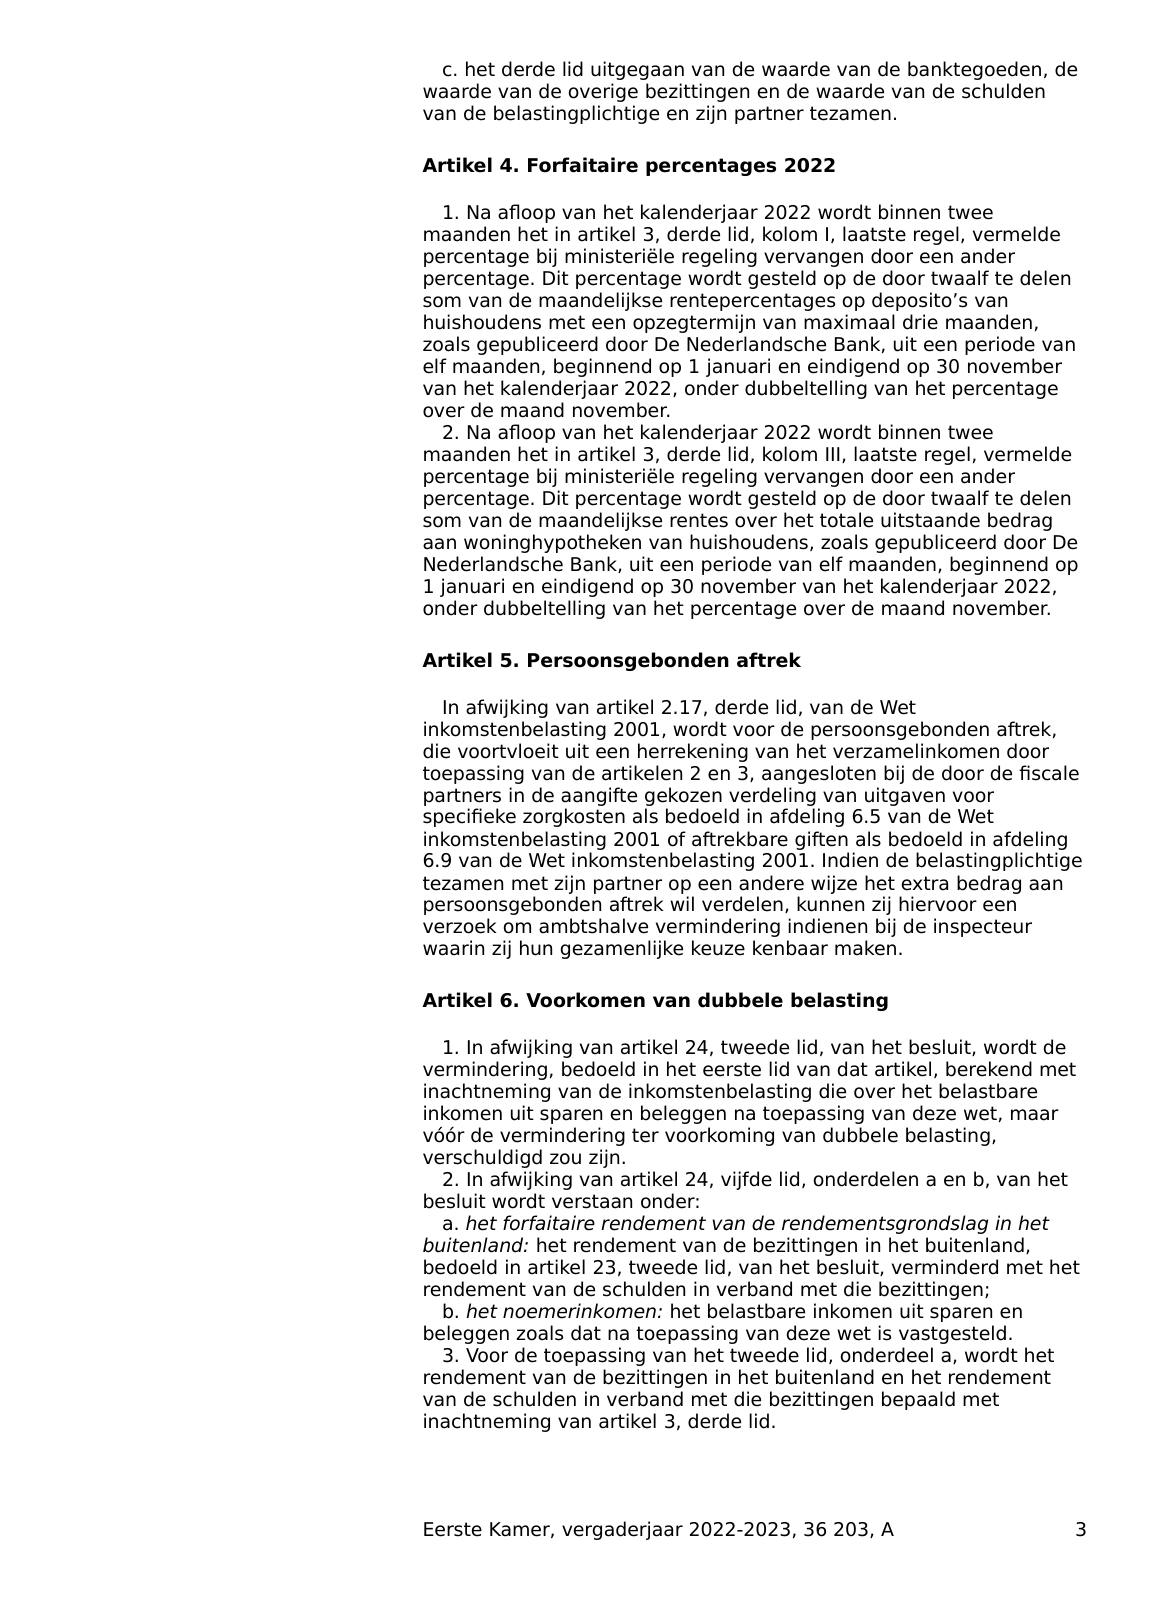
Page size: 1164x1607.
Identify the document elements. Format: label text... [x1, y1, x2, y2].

text c. het derde lid uitgegaan van de waarde van de banktegoeden, de waarde van de overige bezittingen en de waarde van de schulden van de belastingplichtige en zijn partner tezamen. [422, 59, 1087, 125]
text 1. Na afloop van het kalenderjaar 2022 wordt binnen twee maanden het in artikel 3, derde lid, kolom I, laatste regel, vermelde percentage bij ministeriële regeling vervangen door een ander percentage. Dit percentage wordt gesteld op de door twaalf te delen som van de maandelijkse rentepercentages op deposito’s van huishoudens met een opzegtermijn van maximaal drie maanden, zoals gepubliceerd door De Nederlandsche Bank, uit een periode van elf maanden, beginnend op 1 januari en eindigend op 30 november van het kalenderjaar 2022, onder dubbeltelling van het percentage over de maand november. [422, 202, 1087, 422]
text 1. In afwijking van artikel 24, tweede lid, van het besluit, wordt de vermindering, bedoeld in het eerste lid van dat artikel, berekend met inachtneming van de inkomstenbelasting die over het belastbare inkomen uit sparen en beleggen na toepassing van deze wet, maar vóór de vermindering ter voorkoming van dubbele belasting, verschuldigd zou zijn. [422, 1037, 1087, 1169]
subtitle Artikel 4. Forfaitaire percentages 2022 [422, 155, 1087, 177]
text 2. Na afloop van het kalenderjaar 2022 wordt binnen twee maanden het in artikel 3, derde lid, kolom III, laatste regel, vermelde percentage bij ministeriële regeling vervangen door een ander percentage. Dit percentage wordt gesteld op de door twaalf te delen som van de maandelijkse rentes over het totale uitstaande bedrag aan woninghypotheken van huishoudens, zoals gepubliceerd door De Nederlandsche Bank, uit een periode van elf maanden, beginnend op 1 januari en eindigend op 30 november van het kalenderjaar 2022, onder dubbeltelling van het percentage over de maand november. [422, 422, 1087, 619]
subtitle Artikel 5. Persoonsgebonden aftrek [422, 649, 1087, 672]
subtitle Artikel 6. Voorkomen van dubbele belasting [422, 990, 1087, 1012]
text a. het forfaitaire rendement van de rendementsgrondslag in het buitenland: het rendement van de bezittingen in het buitenland, bedoeld in artikel 23, tweede lid, van het besluit, verminderd met het rendement van de schulden in verband met die bezittingen; [422, 1213, 1087, 1301]
text 3. Voor de toepassing van het tweede lid, onderdeel a, wordt het rendement van de bezittingen in het buitenland en het rendement van de schulden in verband met die bezittingen bepaald met inachtneming van artikel 3, derde lid. [422, 1345, 1087, 1433]
text In afwijking van artikel 2.17, derde lid, van de Wet inkomstenbelasting 2001, wordt voor de persoonsgebonden aftrek, die voortvloeit uit een herrekening van het verzamelinkomen door toepassing van de artikelen 2 en 3, aangesloten bij de door de fiscale partners in de aangifte gekozen verdeling van uitgaven voor specifieke zorgkosten als bedoeld in afdeling 6.5 van de Wet inkomstenbelasting 2001 of aftrekbare giften als bedoeld in afdeling 6.9 van de Wet inkomstenbelasting 2001. Indien de belastingplichtige tezamen met zijn partner op een andere wijze het extra bedrag aan persoonsgebonden aftrek wil verdelen, kunnen zij hiervoor een verzoek om ambtshalve vermindering indienen bij de inspecteur waarin zij hun gezamenlijke keuze kenbaar maken. [422, 697, 1087, 960]
text 2. In afwijking van artikel 24, vijfde lid, onderdelen a en b, van het besluit wordt verstaan onder: [422, 1169, 1087, 1213]
text b. het noemerinkomen: het belastbare inkomen uit sparen en beleggen zoals dat na toepassing van deze wet is vastgesteld. [422, 1301, 1087, 1345]
